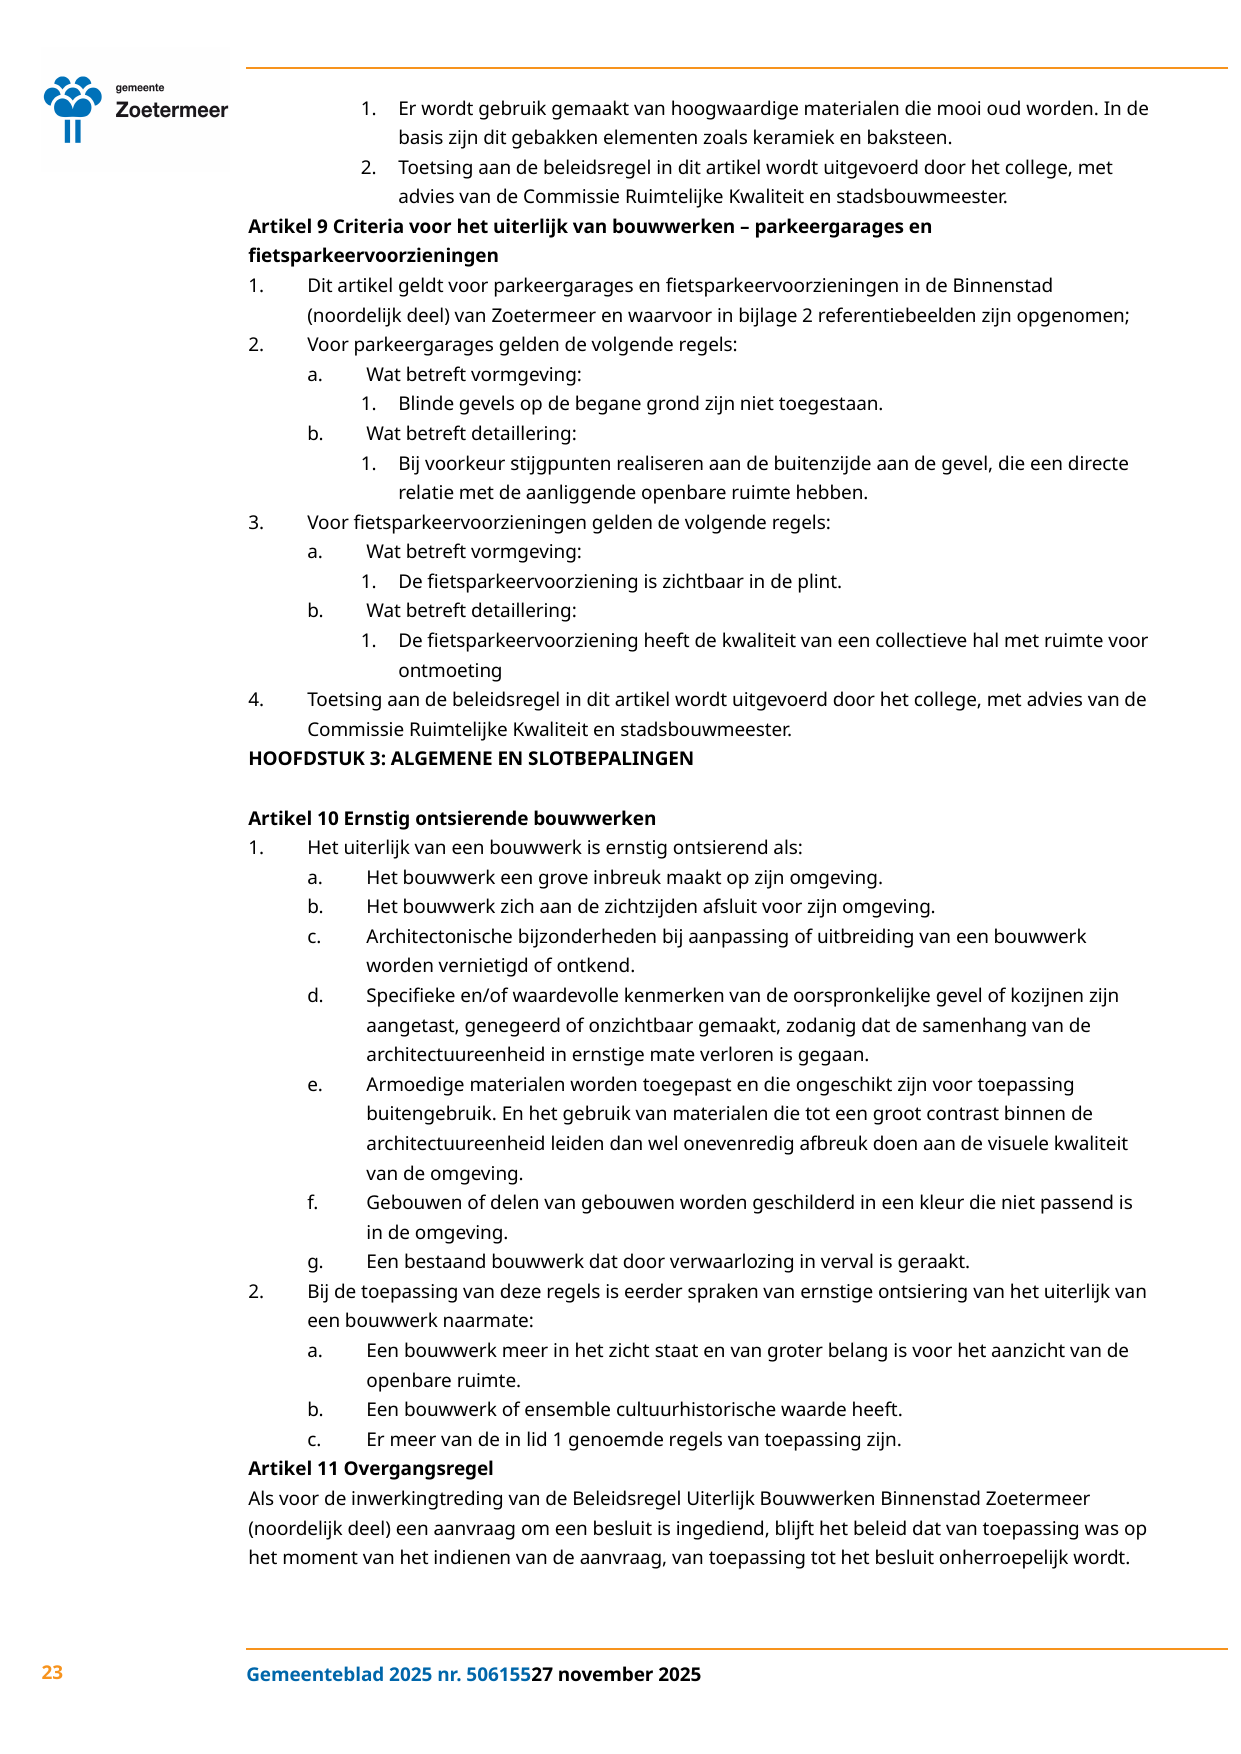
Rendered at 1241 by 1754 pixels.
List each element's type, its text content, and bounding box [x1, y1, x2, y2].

list Toetsing aan de beleidsregel in dit artikel wordt uitgevoerd door het college, met advies van de Commissie Ruimtelijke Kwaliteit en stadsbouwmeester. [361, 154, 1152, 209]
list Een bestaand bouwwerk dat door verwaarlozing in verval is geraakt. [307, 1248, 1152, 1274]
list Bij voorkeur stijgpunten realiseren aan de buitenzijde aan de gevel, die een directe relatie met de aanliggende openbare ruimte hebben. [361, 450, 1152, 505]
list Het uiterlijk van een bouwwerk is ernstig ontsierend als: [248, 834, 1152, 860]
text Artikel 9 Criteria voor het uiterlijk van bouwwerken – parkeergarages en fietsparkeervoorzieningen [248, 213, 1152, 268]
list Een bouwwerk meer in het zicht staat en van groter belang is voor het aanzicht van de openbare ruimte. [307, 1337, 1152, 1393]
list Architectonische bijzonderheden bij aanpassing of uitbreiding van een bouwwerk worden vernietigd of ontkend. [307, 923, 1152, 978]
list Armoedige materialen worden toegepast en die ongeschikt zijn voor toepassing buitengebruik. En het gebruik van materialen die tot een groot contrast binnen de architectuureenheid leiden dan wel onevenredig afbreuk doen aan de visuele kwaliteit van de omgeving. [307, 1071, 1152, 1186]
list Dit artikel geldt voor parkeergarages en fietsparkeervoorzieningen in de Binnenstad (noordelijk deel) van Zoetermeer en waarvoor in bijlage 2 referentiebeelden zijn opgenomen; [248, 272, 1152, 328]
list Gebouwen of delen van gebouwen worden geschilderd in een kleur die niet passend is in de omgeving. [307, 1189, 1152, 1245]
list Wat betreft detaillering: [307, 420, 1152, 446]
list Het bouwwerk zich aan de zichtzijden afsluit voor zijn omgeving. [307, 893, 1152, 919]
list Het bouwwerk een grove inbreuk maakt op zijn omgeving. [307, 864, 1152, 890]
list Toetsing aan de beleidsregel in dit artikel wordt uitgevoerd door het college, met advies van de Commissie Ruimtelijke Kwaliteit en stadsbouwmeester. [248, 686, 1152, 742]
list Er meer van de in lid 1 genoemde regels van toepassing zijn. [307, 1426, 1152, 1452]
list Specifieke en/of waardevolle kenmerken van de oorspronkelijke gevel of kozijnen zijn aangetast, genegeerd of onzichtbaar gemaakt, zodanig dat de samenhang van de architectuureenheid in ernstige mate verloren is gegaan. [307, 982, 1152, 1067]
list Blinde gevels op de begane grond zijn niet toegestaan. [361, 391, 1152, 416]
list Een bouwwerk of ensemble cultuurhistorische waarde heeft. [307, 1396, 1152, 1422]
list Bij de toepassing van deze regels is eerder spraken van ernstige ontsiering van het uiterlijk van een bouwwerk naarmate: [248, 1278, 1152, 1333]
list Wat betreft vormgeving: [307, 538, 1152, 564]
list De fietsparkeervoorziening heeft de kwaliteit van een collectieve hal met ruimte voor ontmoeting [361, 627, 1152, 683]
list Wat betreft vormgeving: [307, 361, 1152, 387]
list Voor fietsparkeervoorzieningen gelden de volgende regels: [248, 509, 1152, 535]
list Er wordt gebruik gemaakt van hoogwaardige materialen die mooi oud worden. In de basis zijn dit gebakken elementen zoals keramiek en baksteen. [361, 95, 1152, 150]
list Wat betreft detaillering: [307, 598, 1152, 623]
picture [41, 47, 231, 172]
list De fietsparkeervoorziening is zichtbaar in de plint. [361, 568, 1152, 594]
text Als voor de inwerkingtreding van de Beleidsregel Uiterlijk Bouwwerken Binnenstad Zoetermeer (noordelijk deel) een aanvraag om een besluit is ingediend, blijft het beleid dat van toepassing was op het moment van het indienen van de aanvraag, van toepassing tot het besluit onherroepelijk wordt. [248, 1485, 1152, 1570]
text Artikel 10 Ernstig ontsierende bouwwerken [248, 805, 1152, 831]
text Artikel 11 Overgangsregel [248, 1456, 1152, 1481]
list Voor parkeergarages gelden de volgende regels: [248, 331, 1152, 357]
text HOOFDSTUK 3: ALGEMENE EN SLOTBEPALINGEN [248, 746, 1152, 771]
